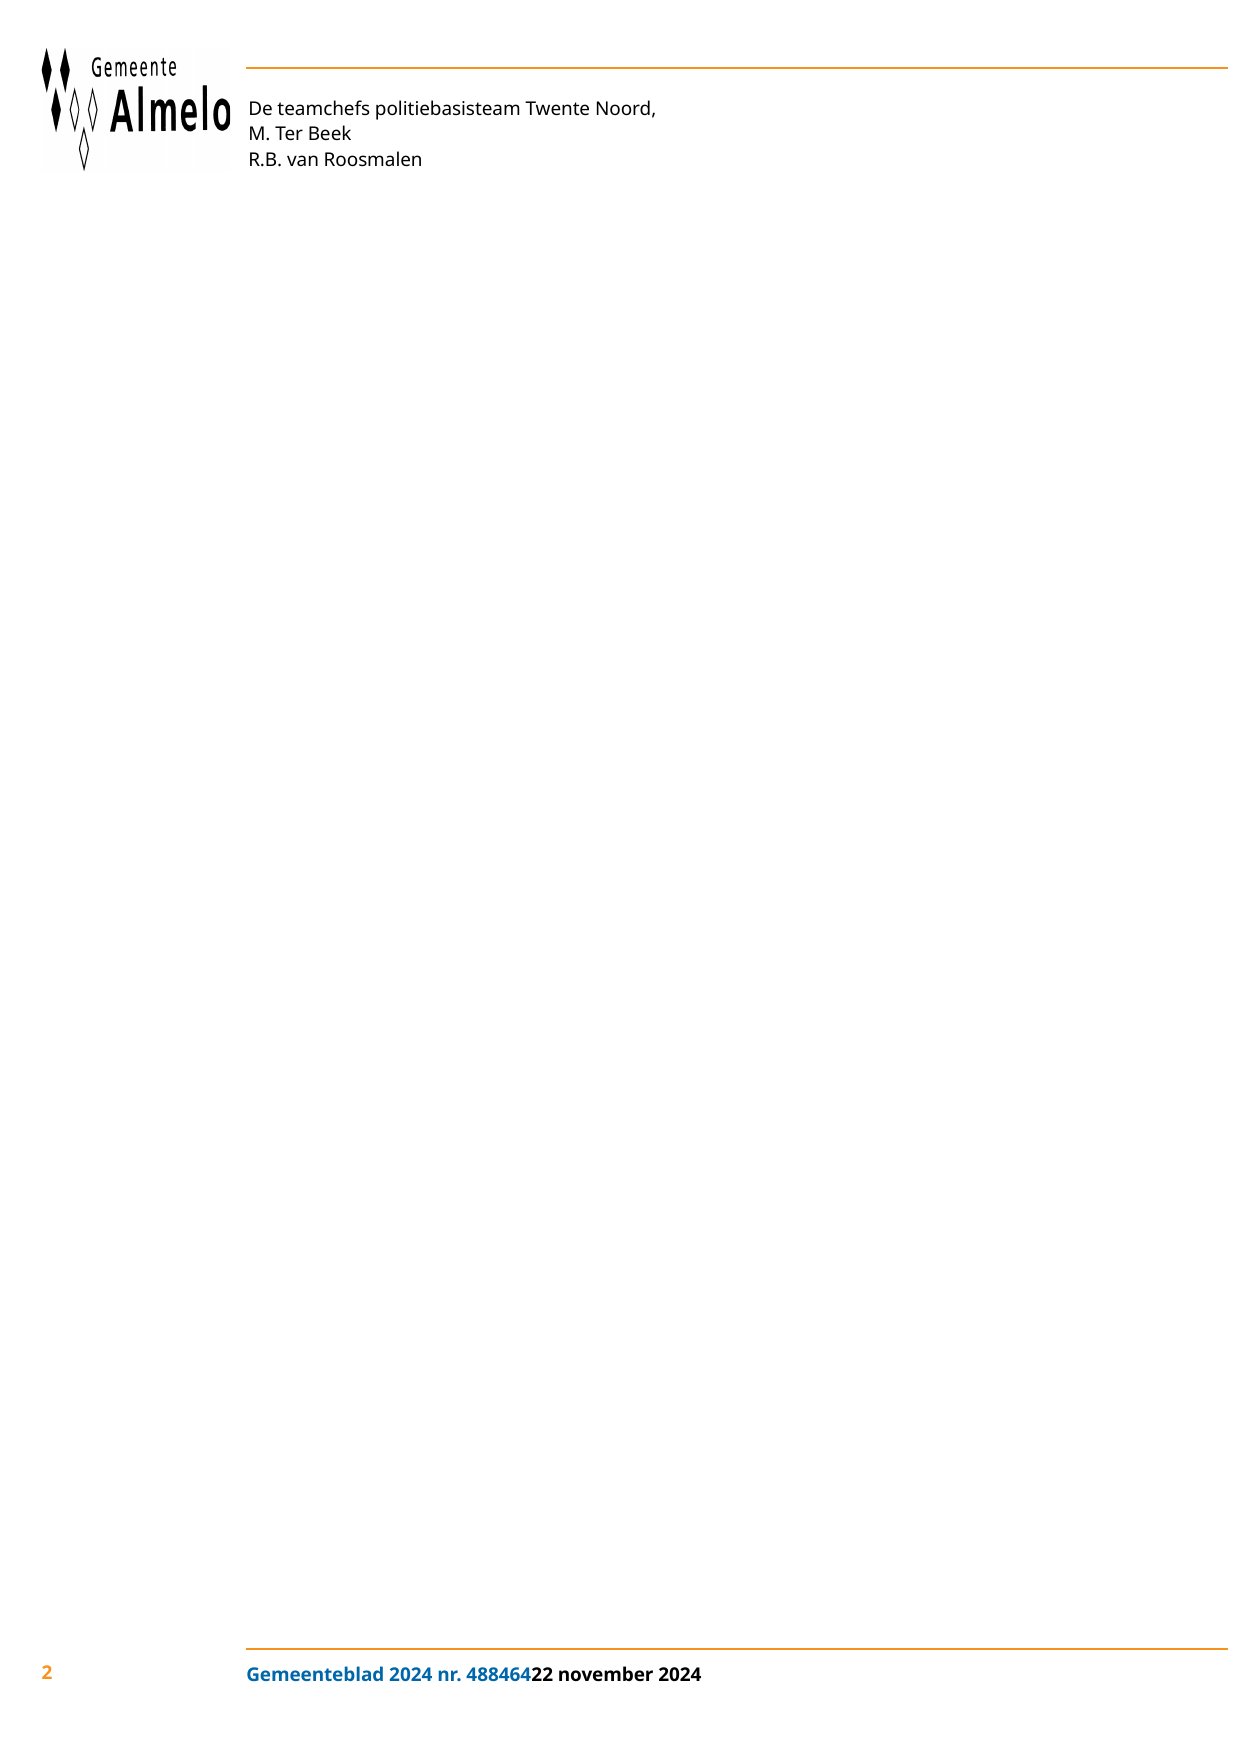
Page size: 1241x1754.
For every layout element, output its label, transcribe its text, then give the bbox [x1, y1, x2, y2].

text M. Ter Beek [248, 121, 1152, 146]
text De teamchefs politiebasisteam Twente Noord, [248, 95, 1152, 121]
picture [41, 47, 231, 172]
text R.B. van Roosmalen [248, 146, 1152, 172]
